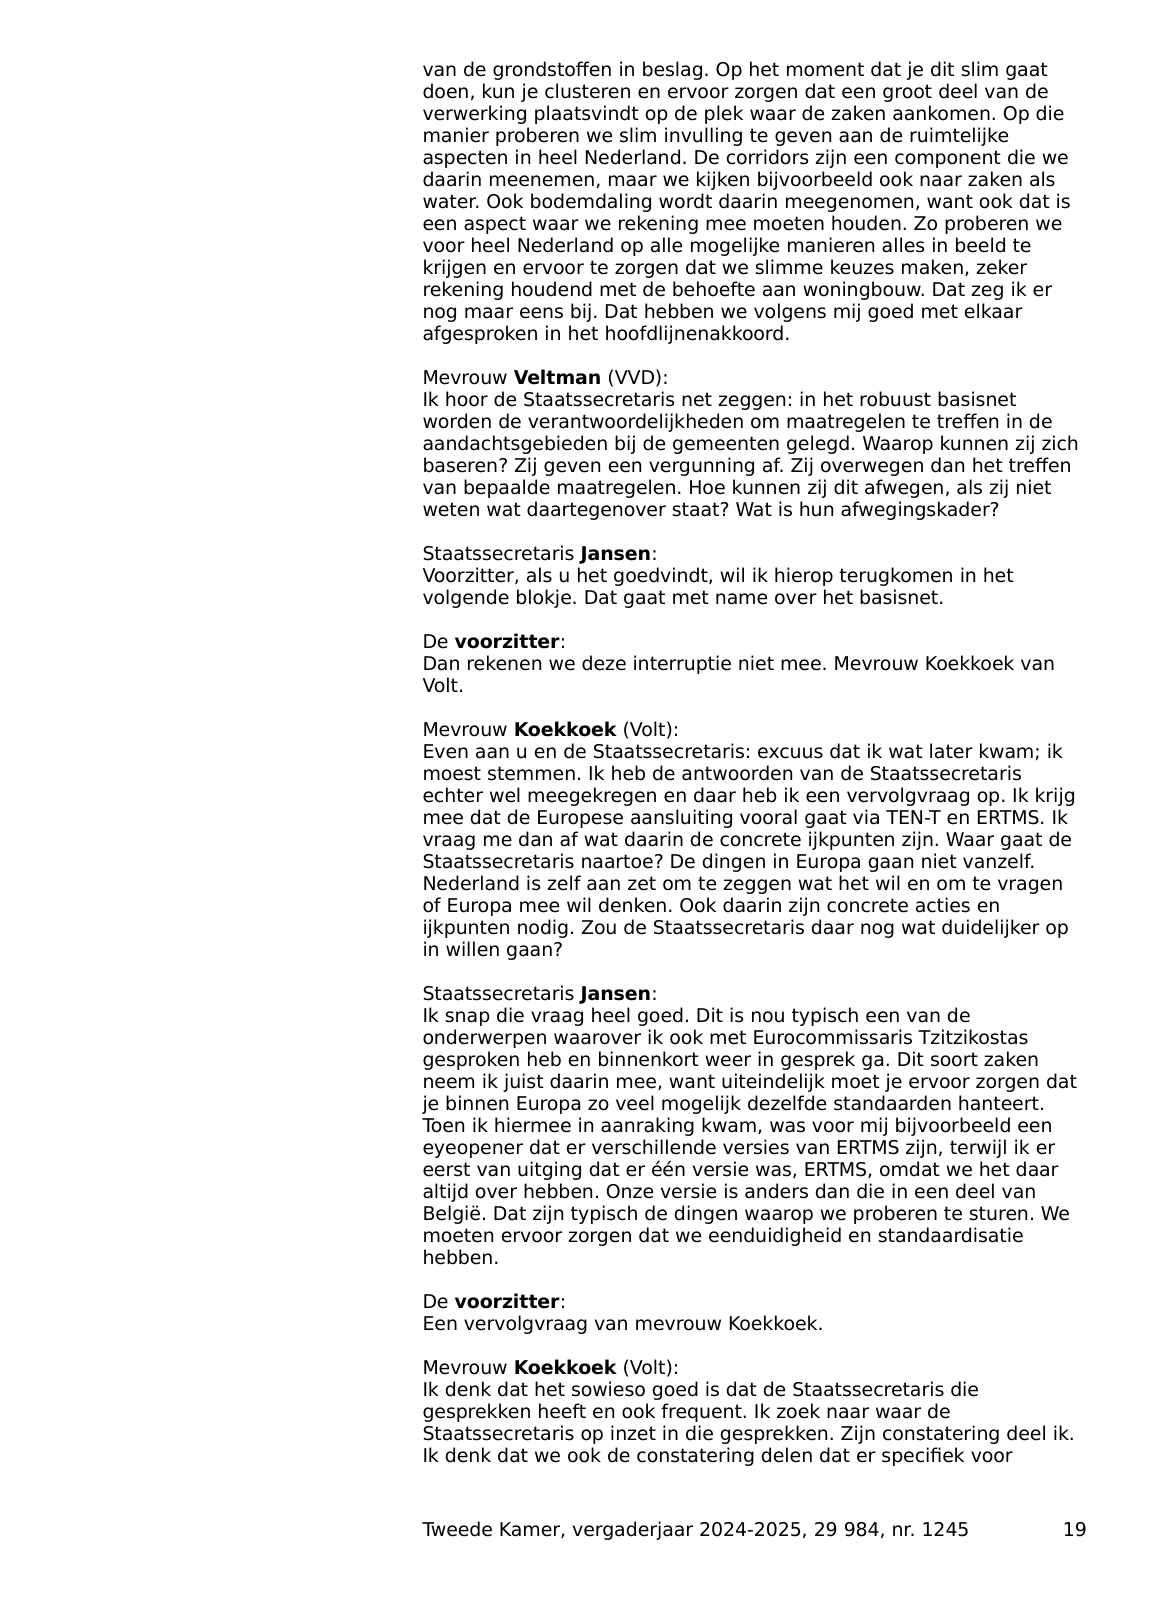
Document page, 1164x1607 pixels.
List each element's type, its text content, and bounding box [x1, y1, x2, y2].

text Ik denk dat het sowieso goed is dat de Staatssecretaris die gesprekken heeft en ook frequent. Ik zoek naar waar de Staatssecretaris op inzet in die gesprekken. Zijn constatering deel ik. Ik denk dat we ook de constatering delen dat er specifiek voor [422, 1379, 1087, 1467]
text Ik snap die vraag heel goed. Dit is nou typisch een van de onderwerpen waarover ik ook met Eurocommissaris Tzitzikostas gesproken heb en binnenkort weer in gesprek ga. Dit soort zaken neem ik juist daarin mee, want uiteindelijk moet je ervoor zorgen dat je binnen Europa zo veel mogelijk dezelfde standaarden hanteert. Toen ik hiermee in aanraking kwam, was voor mij bijvoorbeeld een eyeopener dat er verschillende versies van ERTMS zijn, terwijl ik er eerst van uitging dat er één versie was, ERTMS, omdat we het daar altijd over hebben. Onze versie is anders dan die in een deel van België. Dat zijn typisch de dingen waarop we proberen te sturen. We moeten ervoor zorgen dat we eenduidigheid en standaardisatie hebben. [422, 1005, 1087, 1269]
text Even aan u en de Staatssecretaris: excuus dat ik wat later kwam; ik moest stemmen. Ik heb de antwoorden van de Staatssecretaris echter wel meegekregen en daar heb ik een vervolgvraag op. Ik krijg mee dat de Europese aansluiting vooral gaat via TEN-T en ERTMS. Ik vraag me dan af wat daarin de concrete ijkpunten zijn. Waar gaat de Staatssecretaris naartoe? De dingen in Europa gaan niet vanzelf. Nederland is zelf aan zet om te zeggen wat het wil en om te vragen of Europa mee wil denken. Ook daarin zijn concrete acties en ijkpunten nodig. Zou de Staatssecretaris daar nog wat duidelijker op in willen gaan? [422, 741, 1087, 961]
text van de grondstoffen in beslag. Op het moment dat je dit slim gaat doen, kun je clusteren en ervoor zorgen dat een groot deel van de verwerking plaatsvindt op de plek waar de zaken aankomen. Op die manier proberen we slim invulling te geven aan de ruimtelijke aspecten in heel Nederland. De corridors zijn een component die we daarin meenemen, maar we kijken bijvoorbeeld ook naar zaken als water. Ook bodemdaling wordt daarin meegenomen, want ook dat is een aspect waar we rekening mee moeten houden. Zo proberen we voor heel Nederland op alle mogelijke manieren alles in beeld te krijgen en ervoor te zorgen dat we slimme keuzes maken, zeker rekening houdend met de behoefte aan woningbouw. Dat zeg ik er nog maar eens bij. Dat hebben we volgens mij goed met elkaar afgesproken in het hoofdlijnenakkoord. [422, 59, 1087, 345]
text Voorzitter, als u het goedvindt, wil ik hierop terugkomen in het volgende blokje. Dat gaat met name over het basisnet. [422, 565, 1087, 609]
text De voorzitter: [422, 1291, 1087, 1313]
text De voorzitter: [422, 631, 1087, 653]
text Ik hoor de Staatssecretaris net zeggen: in het robuust basisnet worden de verantwoordelijkheden om maatregelen te treffen in de aandachtsgebieden bij de gemeenten gelegd. Waarop kunnen zij zich baseren? Zij geven een vergunning af. Zij overwegen dan het treffen van bepaalde maatregelen. Hoe kunnen zij dit afwegen, als zij niet weten wat daartegenover staat? Wat is hun afwegingskader? [422, 389, 1087, 521]
text Staatssecretaris Jansen: [422, 543, 1087, 565]
text Een vervolgvraag van mevrouw Koekkoek. [422, 1313, 1087, 1335]
text Dan rekenen we deze interruptie niet mee. Mevrouw Koekkoek van Volt. [422, 653, 1087, 697]
text Mevrouw Koekkoek (Volt): [422, 719, 1087, 741]
text Mevrouw Veltman (VVD): [422, 367, 1087, 389]
text Staatssecretaris Jansen: [422, 983, 1087, 1005]
text Mevrouw Koekkoek (Volt): [422, 1357, 1087, 1379]
